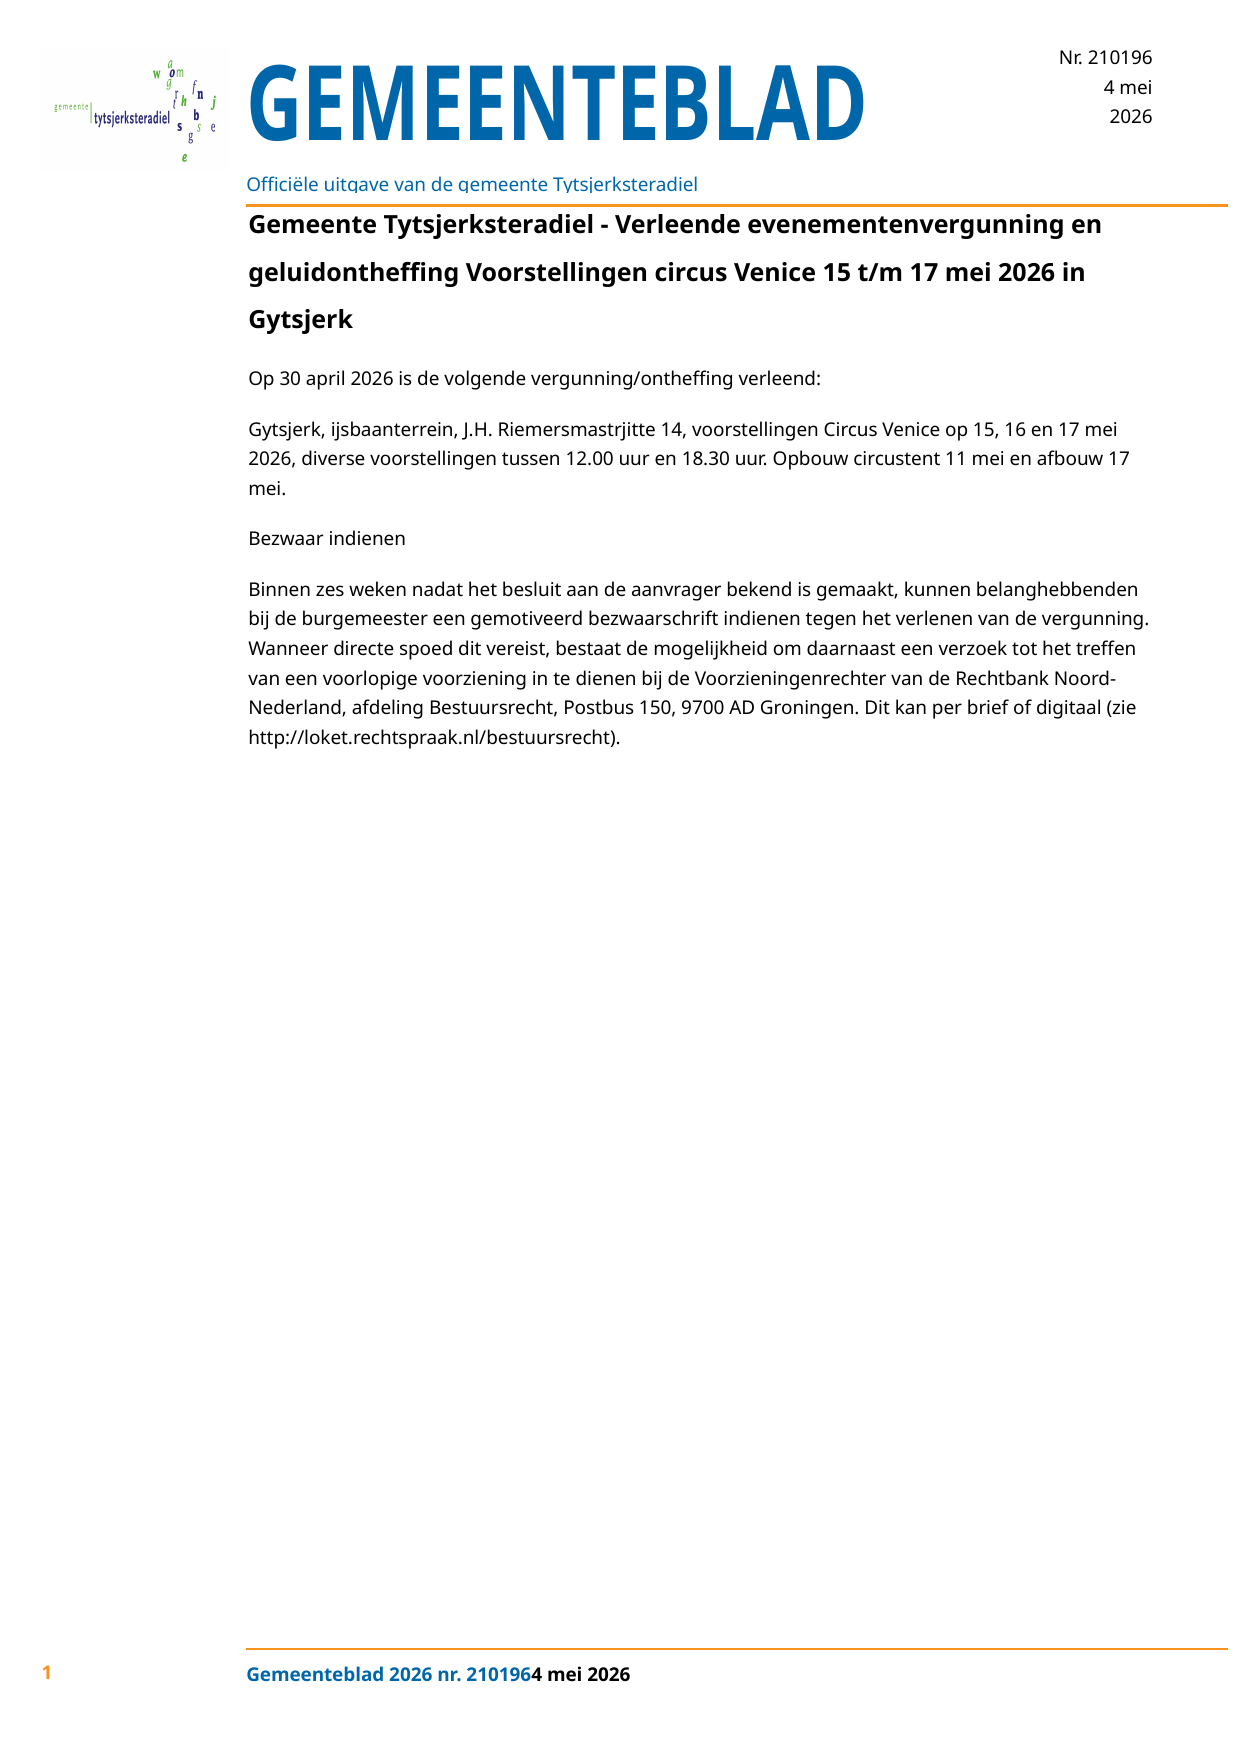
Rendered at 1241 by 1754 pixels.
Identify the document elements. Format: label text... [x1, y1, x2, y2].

text Binnen zes weken nadat het besluit aan de aanvrager bekend is gemaakt, kunnen belanghebbenden bij de burgemeester een gemotiveerd bezwaarschrift indienen tegen het verlenen van de vergunning. Wanneer directe spoed dit vereist, bestaat de mogelijkheid om daarnaast een verzoek tot het treffen van een voorlopige voorziening in te dienen bij de Voorzieningenrechter van de Rechtbank Noord-Nederland, afdeling Bestuursrecht, Postbus 150, 9700 AD Groningen. Dit kan per brief of digitaal (zie http://loket.rechtspraak.nl/bestuursrecht). [248, 576, 1152, 749]
text Gemeente Tytsjerksteradiel - Verleende evenementenvergunning en geluidontheffing Voorstellingen circus Venice 15 t/m 17 mei 2026 in Gytsjerk [248, 207, 1152, 336]
picture [41, 47, 231, 172]
text Op 30 april 2026 is de volgende vergunning/ontheffing verleend: [248, 366, 1152, 391]
text Bezwaar indienen [248, 526, 1152, 551]
text Gytsjerk, ijsbaanterrein, J.H. Riemersmastrjitte 14, voorstellingen Circus Venice op 15, 16 en 17 mei 2026, diverse voorstellingen tussen 12.00 uur en 18.30 uur. Opbouw circustent 11 mei en afbouw 17 mei. [248, 416, 1152, 501]
